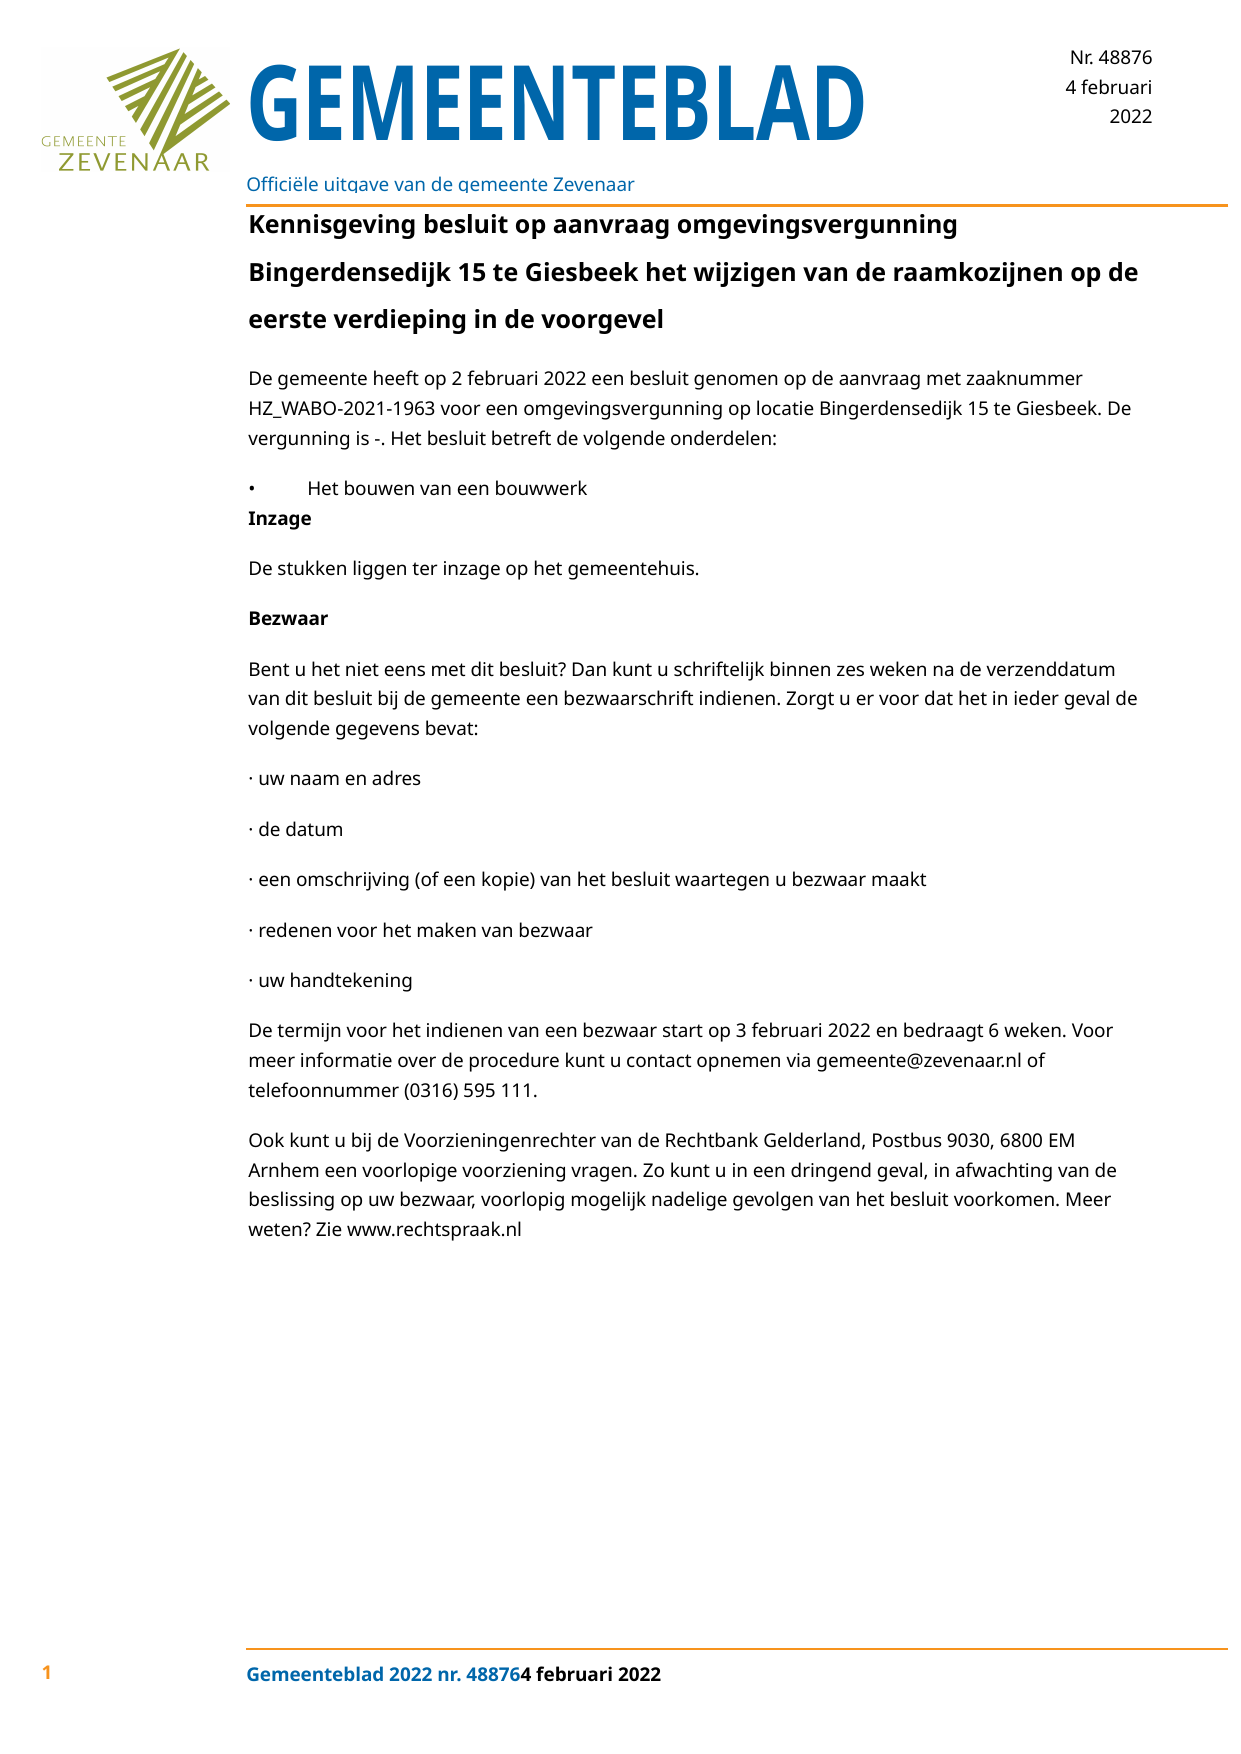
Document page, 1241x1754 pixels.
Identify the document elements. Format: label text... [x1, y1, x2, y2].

text · redenen voor het maken van bezwaar [248, 917, 1152, 942]
text · uw naam en adres [248, 766, 1152, 791]
list Het bouwen van een bouwwerk [248, 475, 1152, 501]
text · een omschrijving (of een kopie) van het besluit waartegen u bezwaar maakt [248, 866, 1152, 892]
text Inzage [248, 505, 1152, 530]
text · uw handtekening [248, 967, 1152, 993]
text De stukken liggen ter inzage op het gemeentehuis. [248, 555, 1152, 581]
text Kennisgeving besluit op aanvraag omgevingsvergunning Bingerdensedijk 15 te Giesbeek het wijzigen van de raamkozijnen op de eerste verdieping in de voorgevel [248, 207, 1152, 336]
text Bezwaar [248, 606, 1152, 631]
text Bent u het niet eens met dit besluit? Dan kunt u schriftelijk binnen zes weken na de verzenddatum van dit besluit bij de gemeente een bezwaarschrift indienen. Zorgt u er voor dat het in ieder geval de volgende gegevens bevat: [248, 656, 1152, 741]
text Ook kunt u bij de Voorzieningenrechter van de Rechtbank Gelderland, Postbus 9030, 6800 EM Arnhem een voorlopige voorziening vragen. Zo kunt u in een dringend geval, in afwachting van de beslissing op uw bezwaar, voorlopig mogelijk nadelige gevolgen van het besluit voorkomen. Meer weten? Zie www.rechtspraak.nl [248, 1127, 1152, 1242]
picture [41, 47, 231, 172]
text De gemeente heeft op 2 februari 2022 een besluit genomen op de aanvraag met zaaknummer HZ_WABO-2021-1963 voor een omgevingsvergunning op locatie Bingerdensedijk 15 te Giesbeek. De vergunning is -. Het besluit betreft de volgende onderdelen: [248, 366, 1152, 450]
text De termijn voor het indienen van een bezwaar start op 3 februari 2022 en bedraagt 6 weken. Voor meer informatie over de procedure kunt u contact opnemen via gemeente@zevenaar.nl of telefoonnummer (0316) 595 111. [248, 1018, 1152, 1102]
text · de datum [248, 816, 1152, 842]
